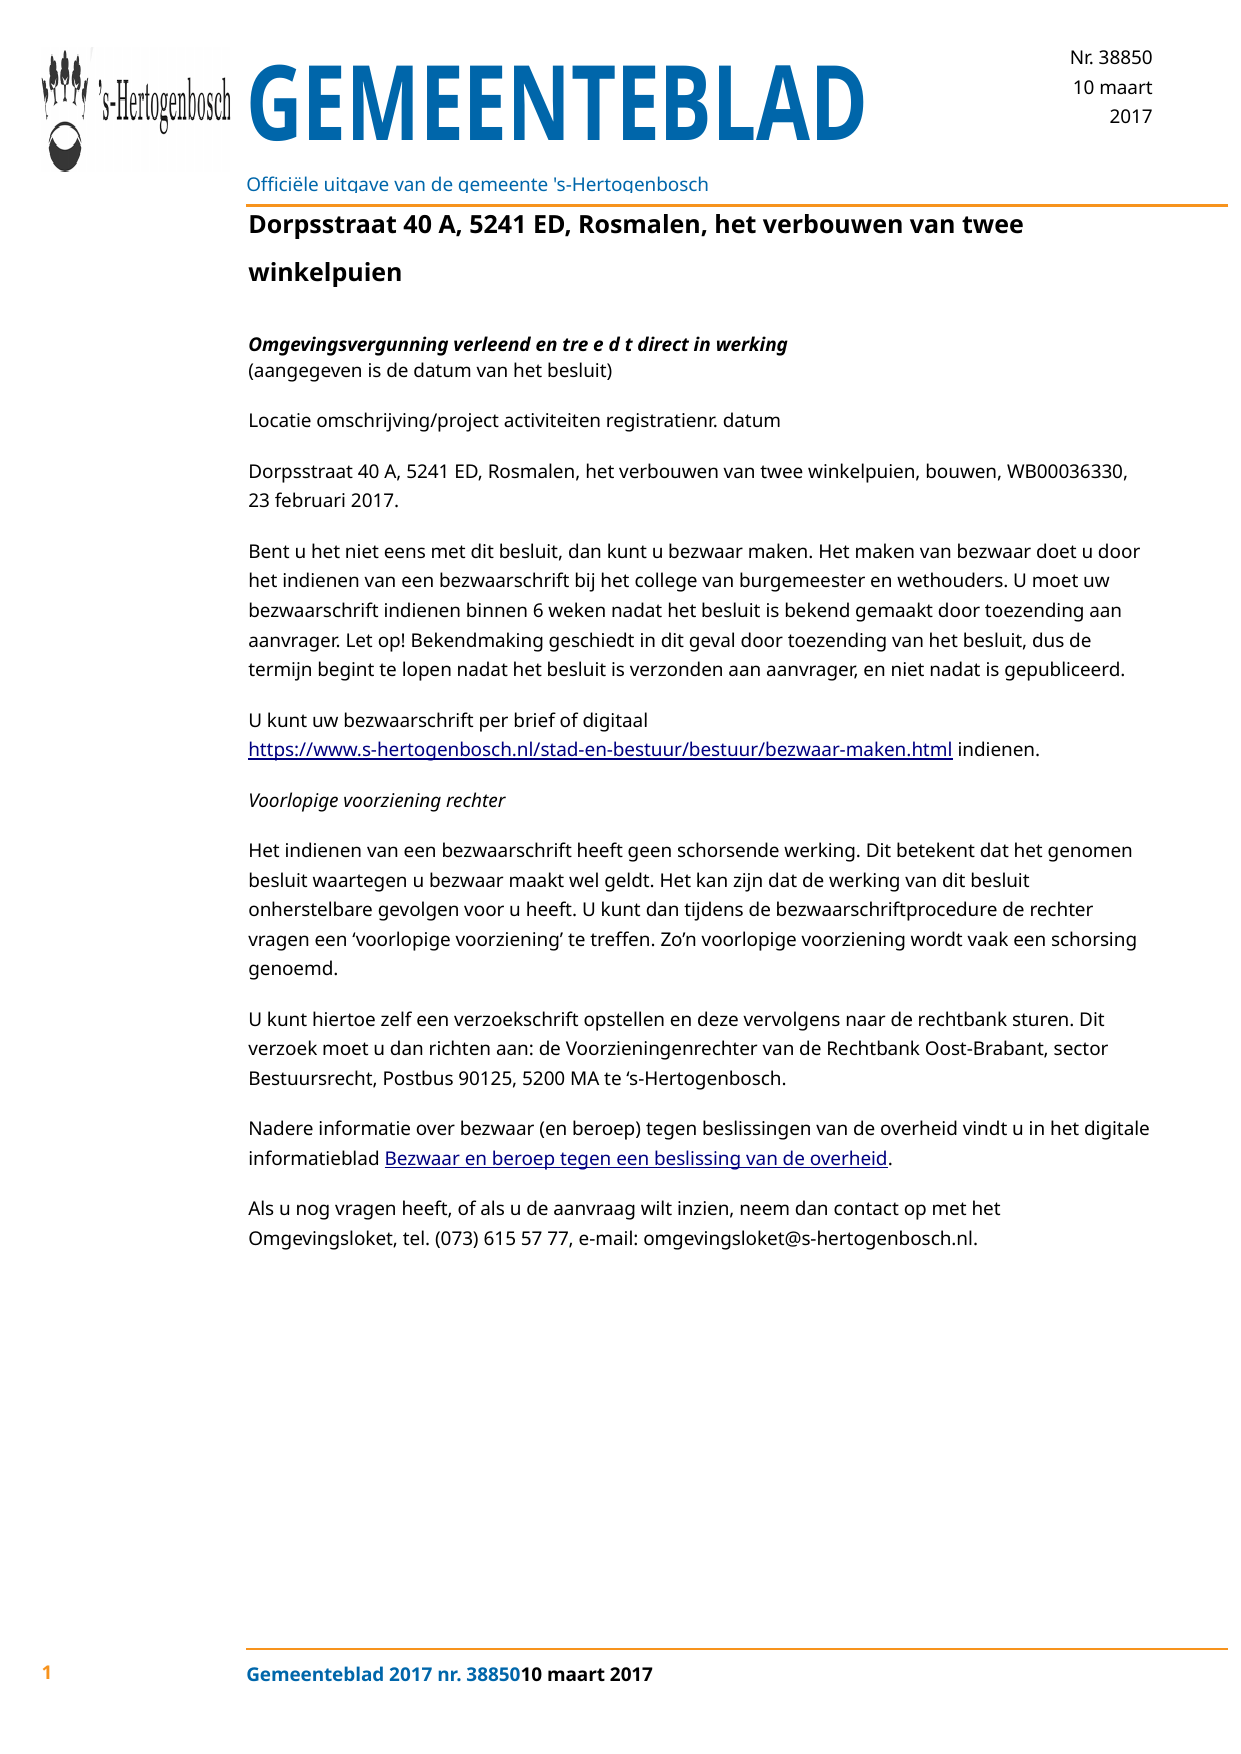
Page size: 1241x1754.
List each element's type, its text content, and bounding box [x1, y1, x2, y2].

text Dorpsstraat 40 A, 5241 ED, Rosmalen, het verbouwen van twee winkelpuien [248, 207, 1152, 288]
text Bent u het niet eens met dit besluit, dan kunt u bezwaar maken. Het maken van bezwaar doet u door het indienen van een bezwaarschrift bij het college van burgemeester en wethouders. U moet uw bezwaarschrift indienen binnen 6 weken nadat het besluit is bekend gemaakt door toezending aan aanvrager. Let op! Bekendmaking geschiedt in dit geval door toezending van het besluit, dus de termijn begint te lopen nadat het besluit is verzonden aan aanvrager, en niet nadat is gepubliceerd. [248, 538, 1152, 682]
text Nadere informatie over bezwaar (en beroep) tegen beslissingen van de overheid vindt u in het digitale informatieblad Bezwaar en beroep tegen een beslissing van de overheid. [248, 1116, 1152, 1171]
text Dorpsstraat 40 A, 5241 ED, Rosmalen, het verbouwen van twee winkelpuien, bouwen, WB00036330, 23 februari 2017. [248, 458, 1152, 513]
text Het indienen van een bezwaarschrift heeft geen schorsende werking. Dit betekent dat het genomen besluit waartegen u bezwaar maakt wel geldt. Het kan zijn dat de werking van dit besluit onherstelbare gevolgen voor u heeft. U kunt dan tijdens de bezwaarschriftprocedure de rechter vragen een ‘voorlopige voorziening’ te treffen. Zo’n voorlopige voorziening wordt vaak een schorsing genoemd. [248, 837, 1152, 981]
text U kunt uw bezwaarschrift per brief of digitaal https://www.s-hertogenbosch.nl/stad-en-bestuur/bestuur/bezwaar-maken.html indienen. [248, 707, 1152, 762]
picture [41, 47, 231, 172]
text Als u nog vragen heeft, of als u de aanvraag wilt inzien, neem dan contact op met het Omgevingsloket, tel. (073) 615 57 77, e-mail: omgevingsloket@s-hertogenbosch.nl. [248, 1196, 1152, 1251]
text Voorlopige voorziening rechter [248, 787, 1152, 812]
text U kunt hiertoe zelf een verzoekschrift opstellen en deze vervolgens naar de rechtbank sturen. Dit verzoek moet u dan richten aan: de Voorzieningenrechter van de Rechtbank Oost-Brabant, sector Bestuursrecht, Postbus 90125, 5200 MA te ‘s-Hertogenbosch. [248, 1006, 1152, 1091]
text (aangegeven is de datum van het besluit) [248, 357, 1152, 383]
text Omgevingsvergunning verleend en tre e d t direct in werking [248, 331, 1152, 357]
text Locatie omschrijving/project activiteiten registratienr. datum [248, 408, 1152, 433]
